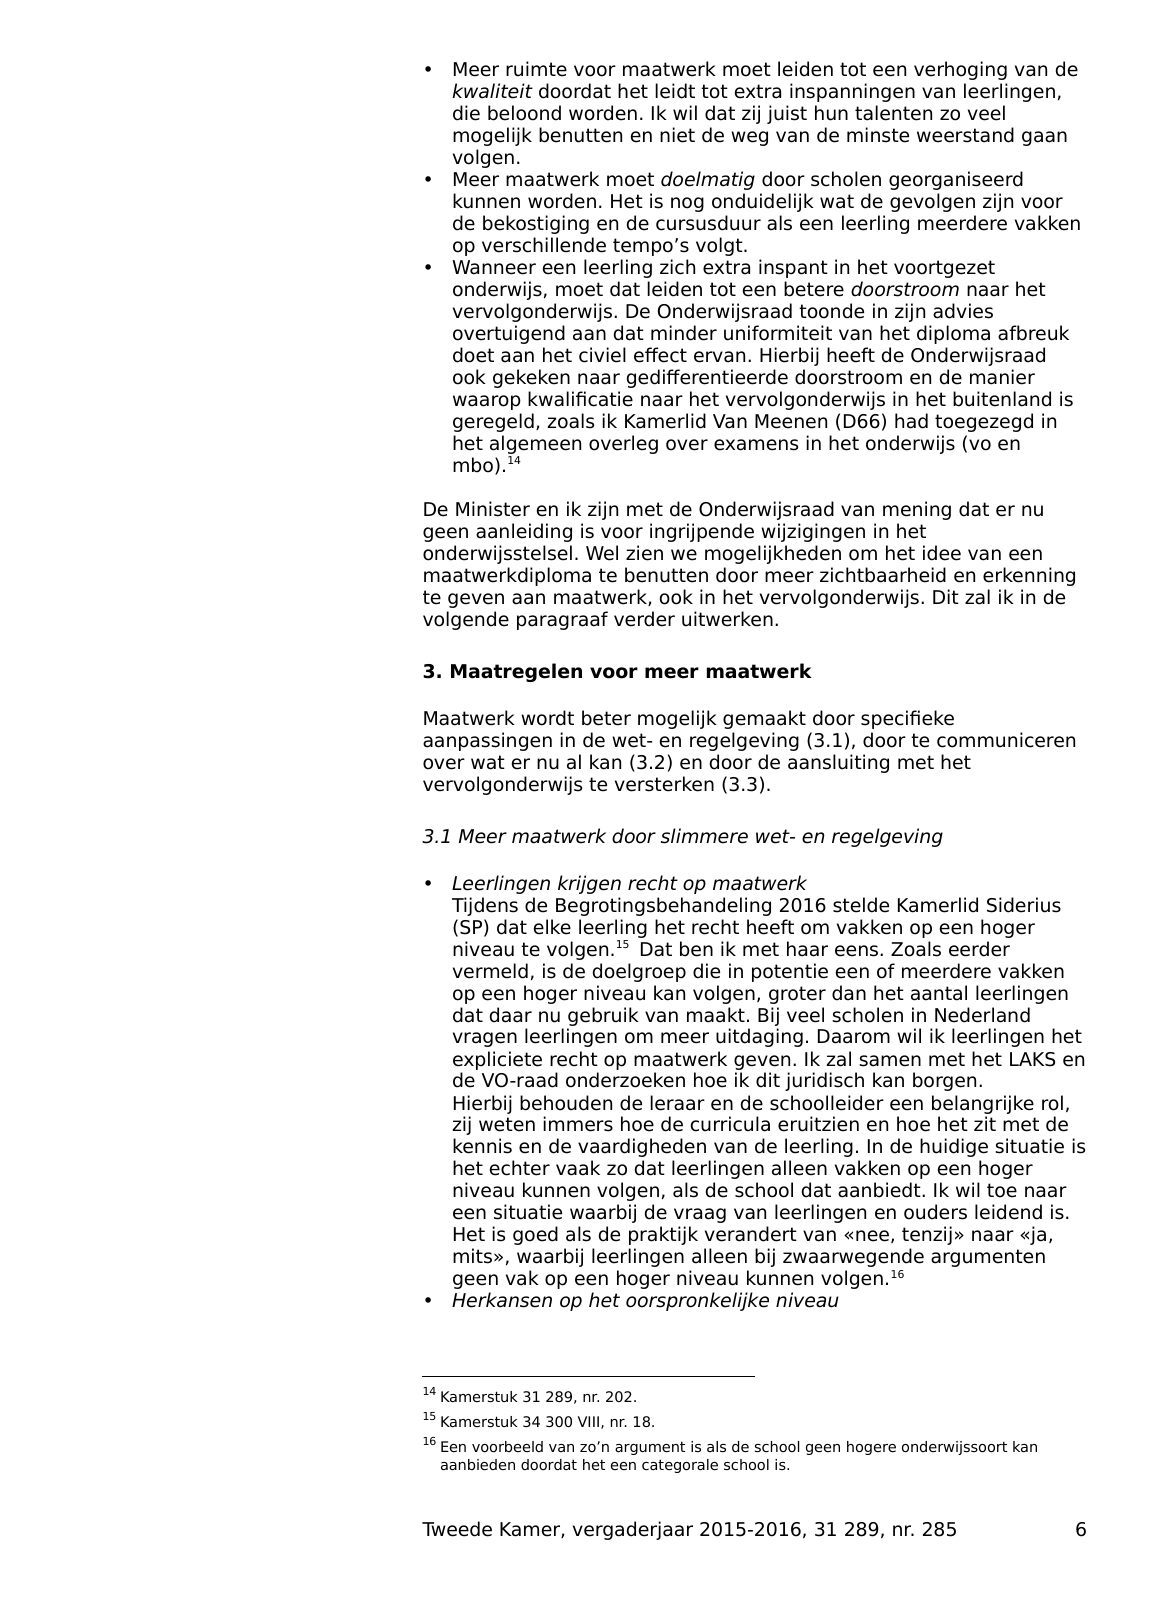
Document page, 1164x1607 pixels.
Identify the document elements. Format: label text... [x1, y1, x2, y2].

text • Herkansen op het oorspronkelijke niveau [422, 1290, 1087, 1312]
subtitle 3. Maatregelen voor meer maatwerk [422, 661, 1087, 683]
text • Leerlingen krijgen recht op maatwerk [422, 873, 1087, 894]
text • Meer maatwerk moet doelmatig door scholen georganiseerd kunnen worden. Het is nog onduidelijk wat de gevolgen zijn voor de bekostiging en de cursusduur als een leerling meerdere vakken op verschillende tempo’s volgt. [422, 169, 1087, 257]
text • Wanneer een leerling zich extra inspant in het voortgezet onderwijs, moet dat leiden tot een betere doorstroom naar het vervolgonderwijs. De Onderwijsraad toonde in zijn advies overtuigend aan dat minder uniformiteit van het diploma afbreuk doet aan het civiel effect ervan. Hierbij heeft de Onderwijsraad ook gekeken naar gedifferentieerde doorstroom en de manier waarop kwalificatie naar het vervolgonderwijs in het buitenland is geregeld, zoals ik Kamerlid Van Meenen (D66) had toegezegd in het algemeen overleg over examens in het onderwijs (vo en mbo). [422, 257, 1087, 477]
text Kamerstuk 31 289, nr. 202. [422, 1385, 1087, 1407]
text De Minister en ik zijn met de Onderwijsraad van mening dat er nu geen aanleiding is voor ingrijpende wijzigingen in het onderwijsstelsel. Wel zien we mogelijkheden om het idee van een maatwerkdiploma te benutten door meer zichtbaarheid en erkenning te geven aan maatwerk, ook in het vervolgonderwijs. Dit zal ik in de volgende paragraaf verder uitwerken. [422, 499, 1087, 631]
text Een voorbeeld van zo’n argument is als de school geen hogere onderwijssoort kan aanbieden doordat het een categorale school is. [422, 1435, 1087, 1474]
text Kamerstuk 34 300 VIII, nr. 18. [422, 1410, 1087, 1432]
text Maatwerk wordt beter mogelijk gemaakt door specifieke aanpassingen in de wet- en regelgeving (3.1), door te communiceren over wat er nu al kan (3.2) en door de aansluiting met het vervolgonderwijs te versterken (3.3). [422, 708, 1087, 796]
text Hierbij behouden de leraar en de schoolleider een belangrijke rol, zij weten immers hoe de curricula eruitzien en hoe het zit met de kennis en de vaardigheden van de leerling. In de huidige situatie is het echter vaak zo dat leerlingen alleen vakken op een hoger niveau kunnen volgen, als de school dat aanbiedt. Ik wil toe naar een situatie waarbij de vraag van leerlingen en ouders leidend is. Het is goed als de praktijk verandert van «nee, tenzij» naar «ja, mits», waarbij leerlingen alleen bij zwaarwegende argumenten geen vak op een hoger niveau kunnen volgen. [452, 1092, 1087, 1290]
text Tijdens de Begrotingsbehandeling 2016 stelde Kamerlid Siderius (SP) dat elke leerling het recht heeft om vakken op een hoger niveau te volgen. Dat ben ik met haar eens. Zoals eerder vermeld, is de doelgroep die in potentie een of meerdere vakken op een hoger niveau kan volgen, groter dan het aantal leerlingen dat daar nu gebruik van maakt. Bij veel scholen in Nederland vragen leerlingen om meer uitdaging. Daarom wil ik leerlingen het expliciete recht op maatwerk geven. Ik zal samen met het LAKS en de VO-raad onderzoeken hoe ik dit juridisch kan borgen. [452, 894, 1087, 1092]
subtitle 3.1 Meer maatwerk door slimmere wet- en regelgeving [422, 826, 1087, 848]
text • Meer ruimte voor maatwerk moet leiden tot een verhoging van de kwaliteit doordat het leidt tot extra inspanningen van leerlingen, die beloond worden. Ik wil dat zij juist hun talenten zo veel mogelijk benutten en niet de weg van de minste weerstand gaan volgen. [422, 59, 1087, 169]
